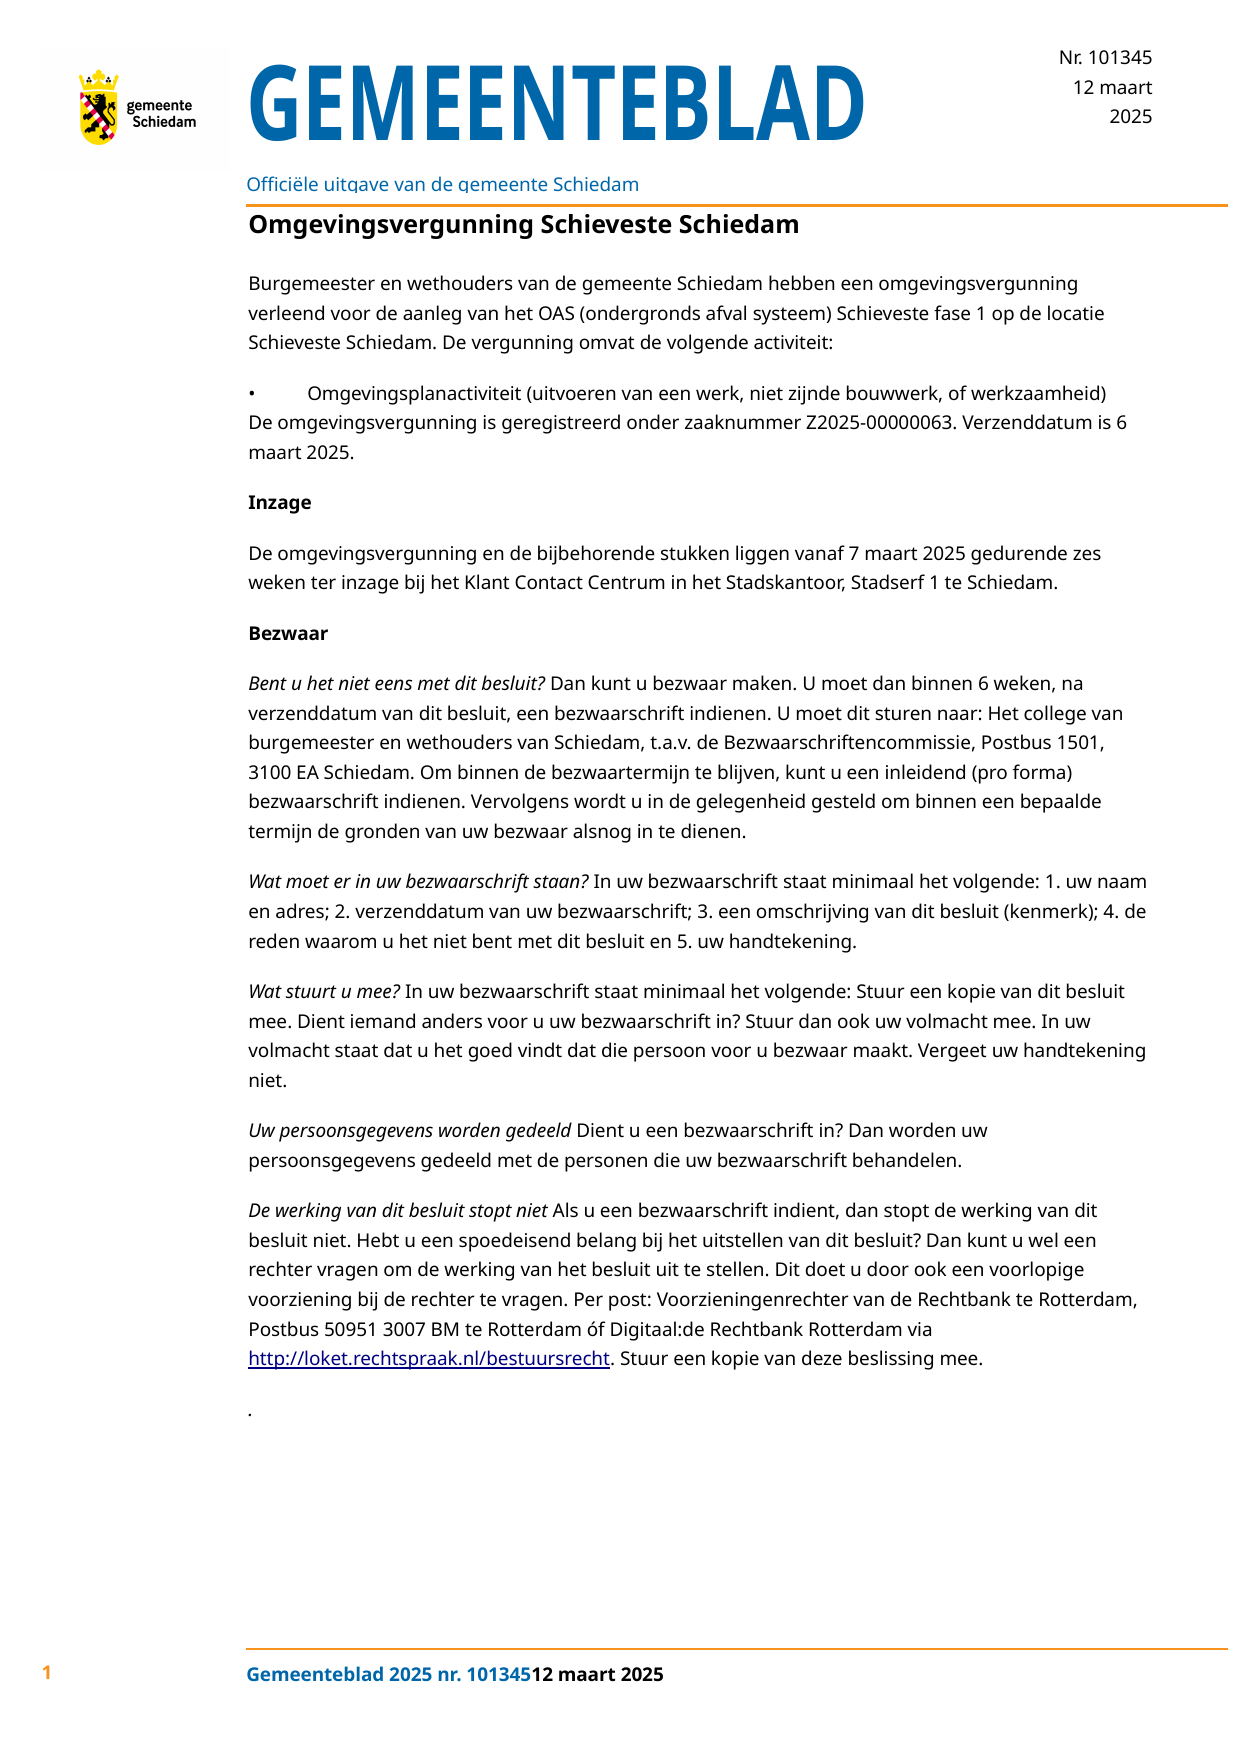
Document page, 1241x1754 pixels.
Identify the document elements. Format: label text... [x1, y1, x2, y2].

text De werking van dit besluit stopt niet Als u een bezwaarschrift indient, dan stopt de werking van dit besluit niet. Hebt u een spoedeisend belang bij het uitstellen van dit besluit? Dan kunt u wel een rechter vragen om de werking van het besluit uit te stellen. Dit doet u door ook een voorlopige voorziening bij de rechter te vragen. Per post: Voorzieningenrechter van de Rechtbank te Rotterdam, Postbus 50951 3007 BM te Rotterdam óf Digitaal:de Rechtbank Rotterdam via http://loket.rechtspraak.nl/bestuursrecht. Stuur een kopie van deze beslissing mee. [248, 1197, 1152, 1371]
text Wat stuurt u mee? In uw bezwaarschrift staat minimaal het volgende: Stuur een kopie van dit besluit mee. Dient iemand anders voor u uw bezwaarschrift in? Stuur dan ook uw volmacht mee. In uw volmacht staat dat u het goed vindt dat die persoon voor u bezwaar maakt. Vergeet uw handtekening niet. [248, 978, 1152, 1093]
text Wat moet er in uw bezwaarschrift staan? In uw bezwaarschrift staat minimaal het volgende: 1. uw naam en adres; 2. verzenddatum van uw bezwaarschrift; 3. een omschrijving van dit besluit (kenmerk); 4. de reden waarom u het niet bent met dit besluit en 5. uw handtekening. [248, 869, 1152, 953]
text De omgevingsvergunning en de bijbehorende stukken liggen vanaf 7 maart 2025 gedurende zes weken ter inzage bij het Klant Contact Centrum in het Stadskantoor, Stadserf 1 te Schiedam. [248, 540, 1152, 595]
text . [248, 1396, 1152, 1421]
list Omgevingsplanactiviteit (uitvoeren van een werk, niet zijnde bouwwerk, of werkzaamheid) [248, 380, 1152, 406]
text Bezwaar [248, 620, 1152, 646]
text Uw persoonsgegevens worden gedeeld Dient u een bezwaarschrift in? Dan worden uw persoonsgegevens gedeeld met de personen die uw bezwaarschrift behandelen. [248, 1117, 1152, 1173]
text Omgevingsvergunning Schieveste Schiedam [248, 207, 1152, 241]
text Bent u het niet eens met dit besluit? Dan kunt u bezwaar maken. U moet dan binnen 6 weken, na verzenddatum van dit besluit, een bezwaarschrift indienen. U moet dit sturen naar: Het college van burgemeester en wethouders van Schiedam, t.a.v. de Bezwaarschriftencommissie, Postbus 1501, 3100 EA Schiedam. Om binnen de bezwaartermijn te blijven, kunt u een inleidend (pro forma) bezwaarschrift indienen. Vervolgens wordt u in de gelegenheid gesteld om binnen een bepaalde termijn de gronden van uw bezwaar alsnog in te dienen. [248, 670, 1152, 844]
text De omgevingsvergunning is geregistreerd onder zaaknummer Z2025-00000063. Verzenddatum is 6 maart 2025. [248, 409, 1152, 465]
text Inzage [248, 489, 1152, 515]
text Burgemeester en wethouders van de gemeente Schiedam hebben een omgevingsvergunning verleend voor de aanleg van het OAS (ondergronds afval systeem) Schieveste fase 1 op de locatie Schieveste Schiedam. De vergunning omvat de volgende activiteit: [248, 270, 1152, 355]
picture [41, 47, 231, 172]
